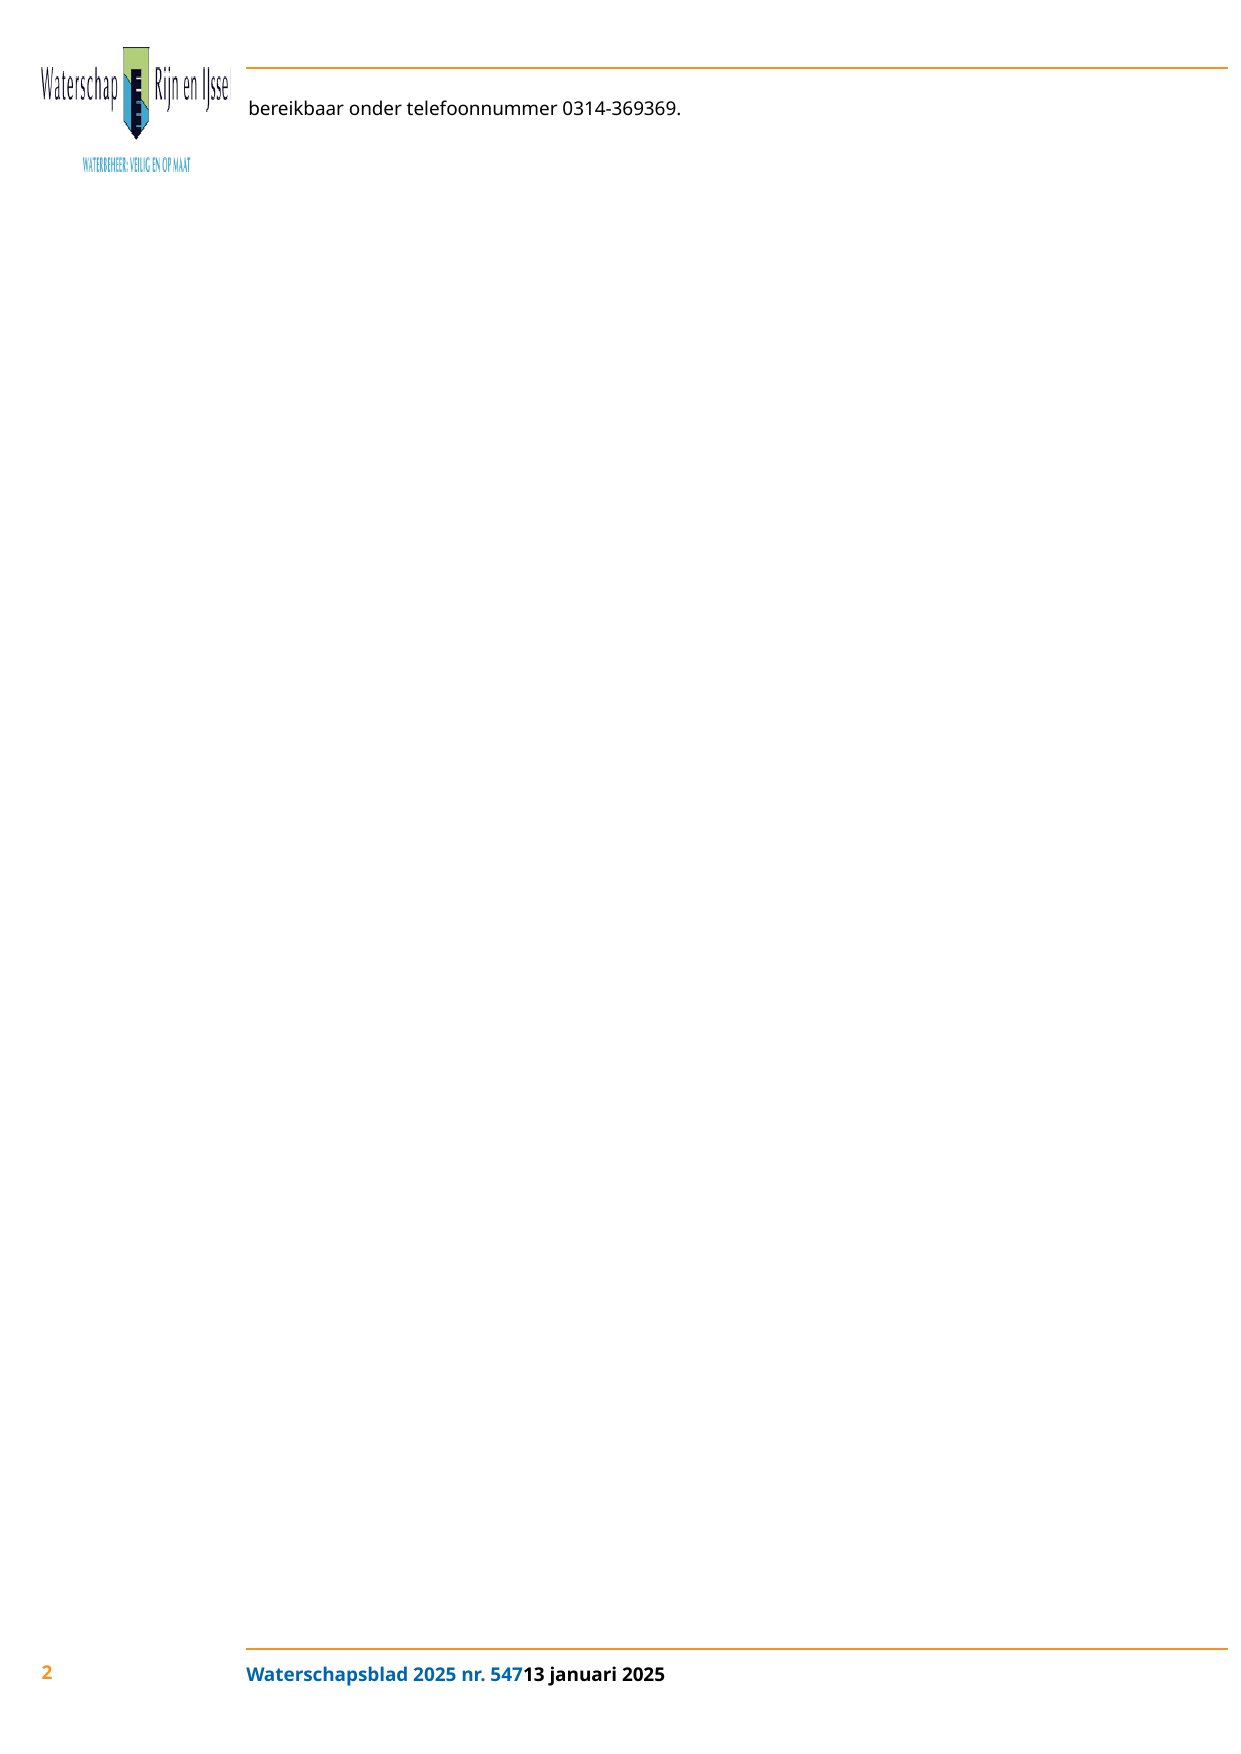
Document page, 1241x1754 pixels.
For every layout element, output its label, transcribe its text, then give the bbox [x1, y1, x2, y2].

text bereikbaar onder telefoonnummer 0314-369369. [248, 95, 1152, 121]
picture [41, 47, 231, 172]
